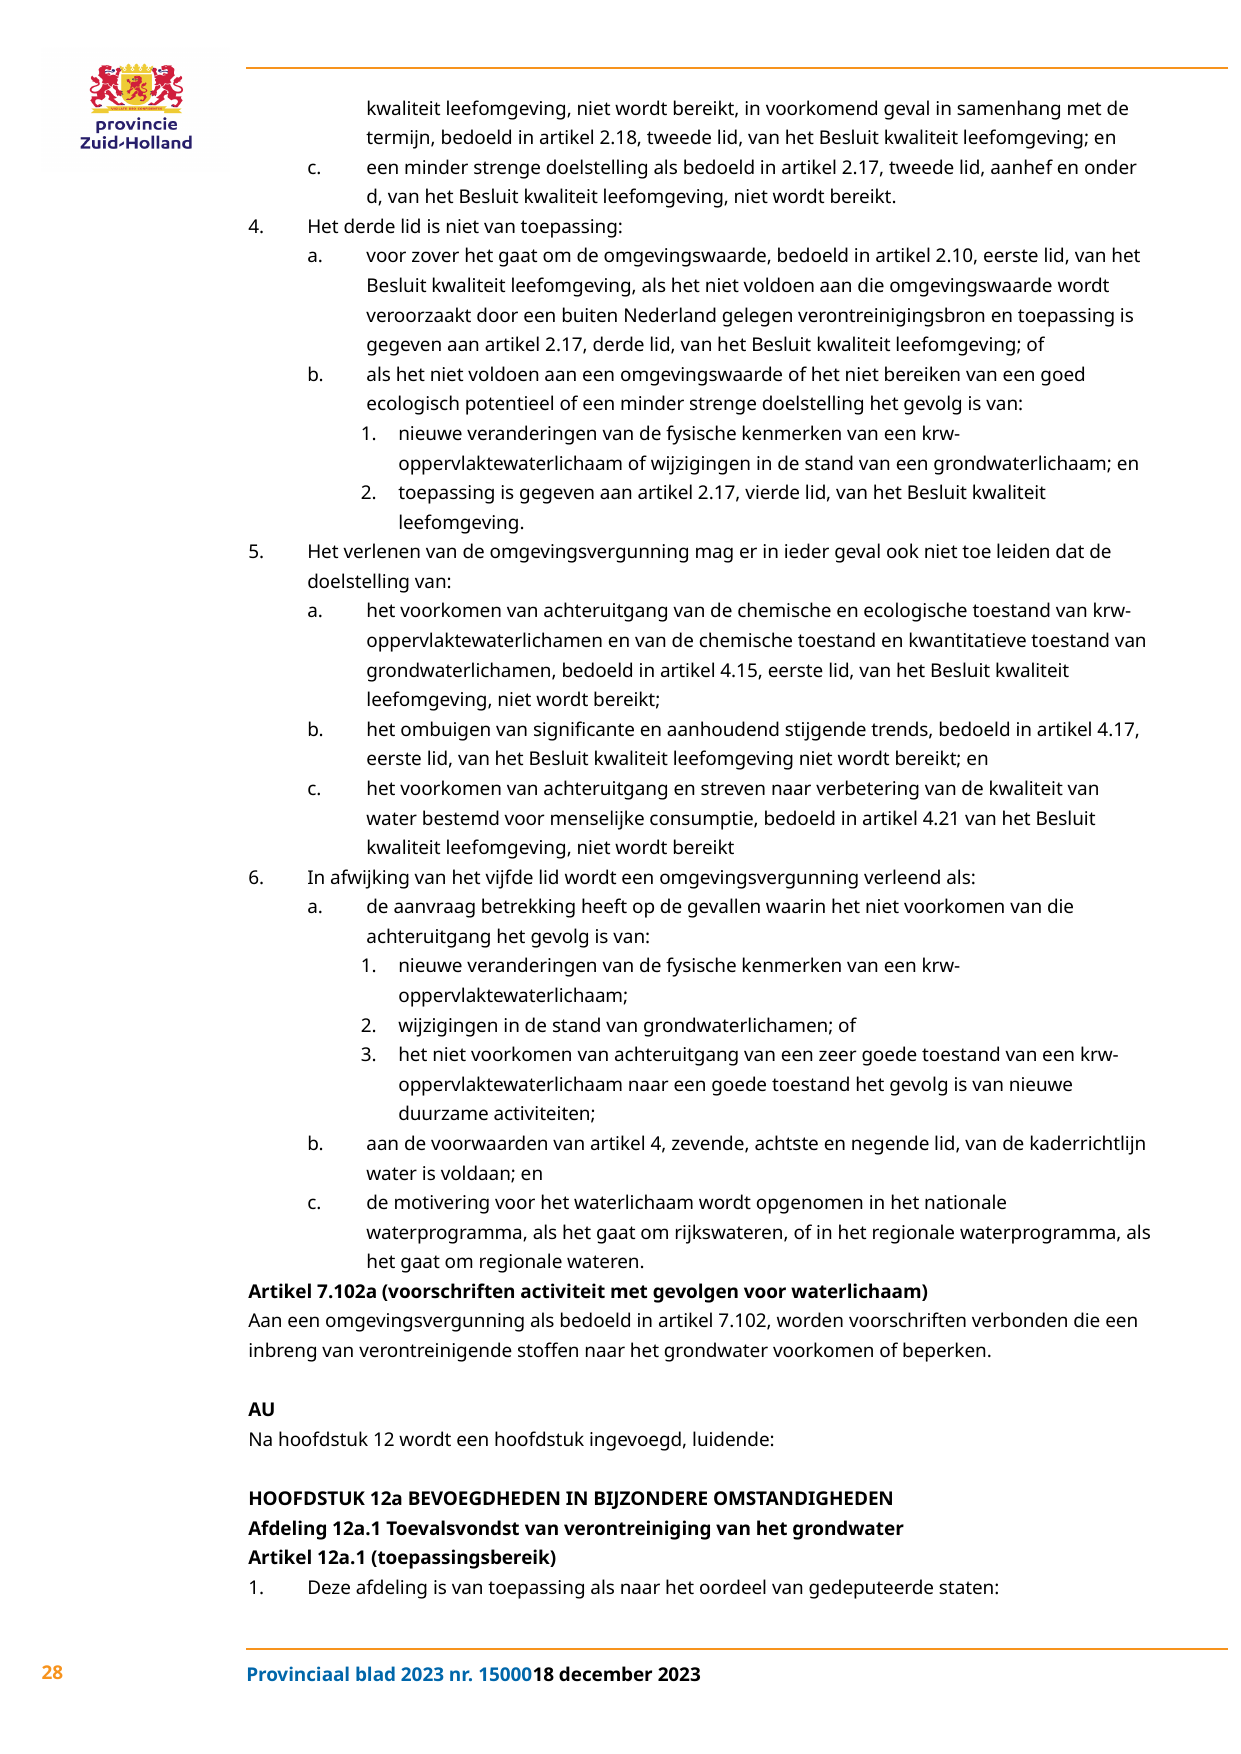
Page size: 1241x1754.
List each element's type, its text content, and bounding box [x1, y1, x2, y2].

list nieuwe veranderingen van de fysische kenmerken van een krw-oppervlaktewaterlichaam; [361, 953, 1152, 1008]
list wijzigingen in de stand van grondwaterlichamen; of [361, 1012, 1152, 1038]
list het voorkomen van achteruitgang van de chemische en ecologische toestand van krw-oppervlaktewaterlichamen en van de chemische toestand en kwantitatieve toestand van grondwaterlichamen, bedoeld in artikel 4.15, eerste lid, van het Besluit kwaliteit leefomgeving, niet wordt bereikt; [307, 598, 1152, 712]
list Het derde lid is niet van toepassing: [248, 213, 1152, 239]
list het ombuigen van significante en aanhoudend stijgende trends, bedoeld in artikel 4.17, eerste lid, van het Besluit kwaliteit leefomgeving niet wordt bereikt; en [307, 716, 1152, 771]
picture [41, 47, 231, 172]
text Afdeling 12a.1 Toevalsvondst van verontreiniging van het grondwater [248, 1515, 1152, 1541]
list het voorkomen van achteruitgang en streven naar verbetering van de kwaliteit van water bestemd voor menselijke consumptie, bedoeld in artikel 4.21 van het Besluit kwaliteit leefomgeving, niet wordt bereikt [307, 775, 1152, 860]
list het niet voorkomen van achteruitgang van een zeer goede toestand van een krw-oppervlaktewaterlichaam naar een goede toestand het gevolg is van nieuwe duurzame activiteiten; [361, 1041, 1152, 1126]
list een minder strenge doelstelling als bedoeld in artikel 2.17, tweede lid, aanhef en onder d, van het Besluit kwaliteit leefomgeving, niet wordt bereikt. [307, 154, 1152, 209]
list Deze afdeling is van toepassing als naar het oordeel van gedeputeerde staten: [248, 1574, 1152, 1600]
text Artikel 7.102a (voorschriften activiteit met gevolgen voor waterlichaam) [248, 1278, 1152, 1304]
list de motivering voor het waterlichaam wordt opgenomen in het nationale waterprogramma, als het gaat om rijkswateren, of in het regionale waterprogramma, als het gaat om regionale wateren. [307, 1189, 1152, 1274]
text AU [248, 1396, 1152, 1422]
text Na hoofdstuk 12 wordt een hoofdstuk ingevoegd, luidende: [248, 1426, 1152, 1452]
list nieuwe veranderingen van de fysische kenmerken van een krw-oppervlaktewaterlichaam of wijzigingen in de stand van een grondwaterlichaam; en [361, 420, 1152, 476]
list als het niet voldoen aan een omgevingswaarde of het niet bereiken van een goed ecologisch potentieel of een minder strenge doelstelling het gevolg is van: [307, 361, 1152, 416]
text Aan een omgevingsvergunning als bedoeld in artikel 7.102, worden voorschriften verbonden die een inbreng van verontreinigende stoffen naar het grondwater voorkomen of beperken. [248, 1308, 1152, 1363]
list aan de voorwaarden van artikel 4, zevende, achtste en negende lid, van de kaderrichtlijn water is voldaan; en [307, 1130, 1152, 1186]
list kwaliteit leefomgeving, niet wordt bereikt, in voorkomend geval in samenhang met de termijn, bedoeld in artikel 2.18, tweede lid, van het Besluit kwaliteit leefomgeving; en [307, 95, 1152, 150]
list Het verlenen van de omgevingsvergunning mag er in ieder geval ook niet toe leiden dat de doelstelling van: [248, 538, 1152, 594]
list toepassing is gegeven aan artikel 2.17, vierde lid, van het Besluit kwaliteit leefomgeving. [361, 479, 1152, 535]
list voor zover het gaat om de omgevingswaarde, bedoeld in artikel 2.10, eerste lid, van het Besluit kwaliteit leefomgeving, als het niet voldoen aan die omgevingswaarde wordt veroorzaakt door een buiten Nederland gelegen verontreinigingsbron en toepassing is gegeven aan artikel 2.17, derde lid, van het Besluit kwaliteit leefomgeving; of [307, 243, 1152, 357]
text Artikel 12a.1 (toepassingsbereik) [248, 1544, 1152, 1570]
list In afwijking van het vijfde lid wordt een omgevingsvergunning verleend als: [248, 864, 1152, 890]
text HOOFDSTUK 12a BEVOEGDHEDEN IN BIJZONDERE OMSTANDIGHEDEN [248, 1485, 1152, 1511]
list de aanvraag betrekking heeft op de gevallen waarin het niet voorkomen van die achteruitgang het gevolg is van: [307, 893, 1152, 949]
